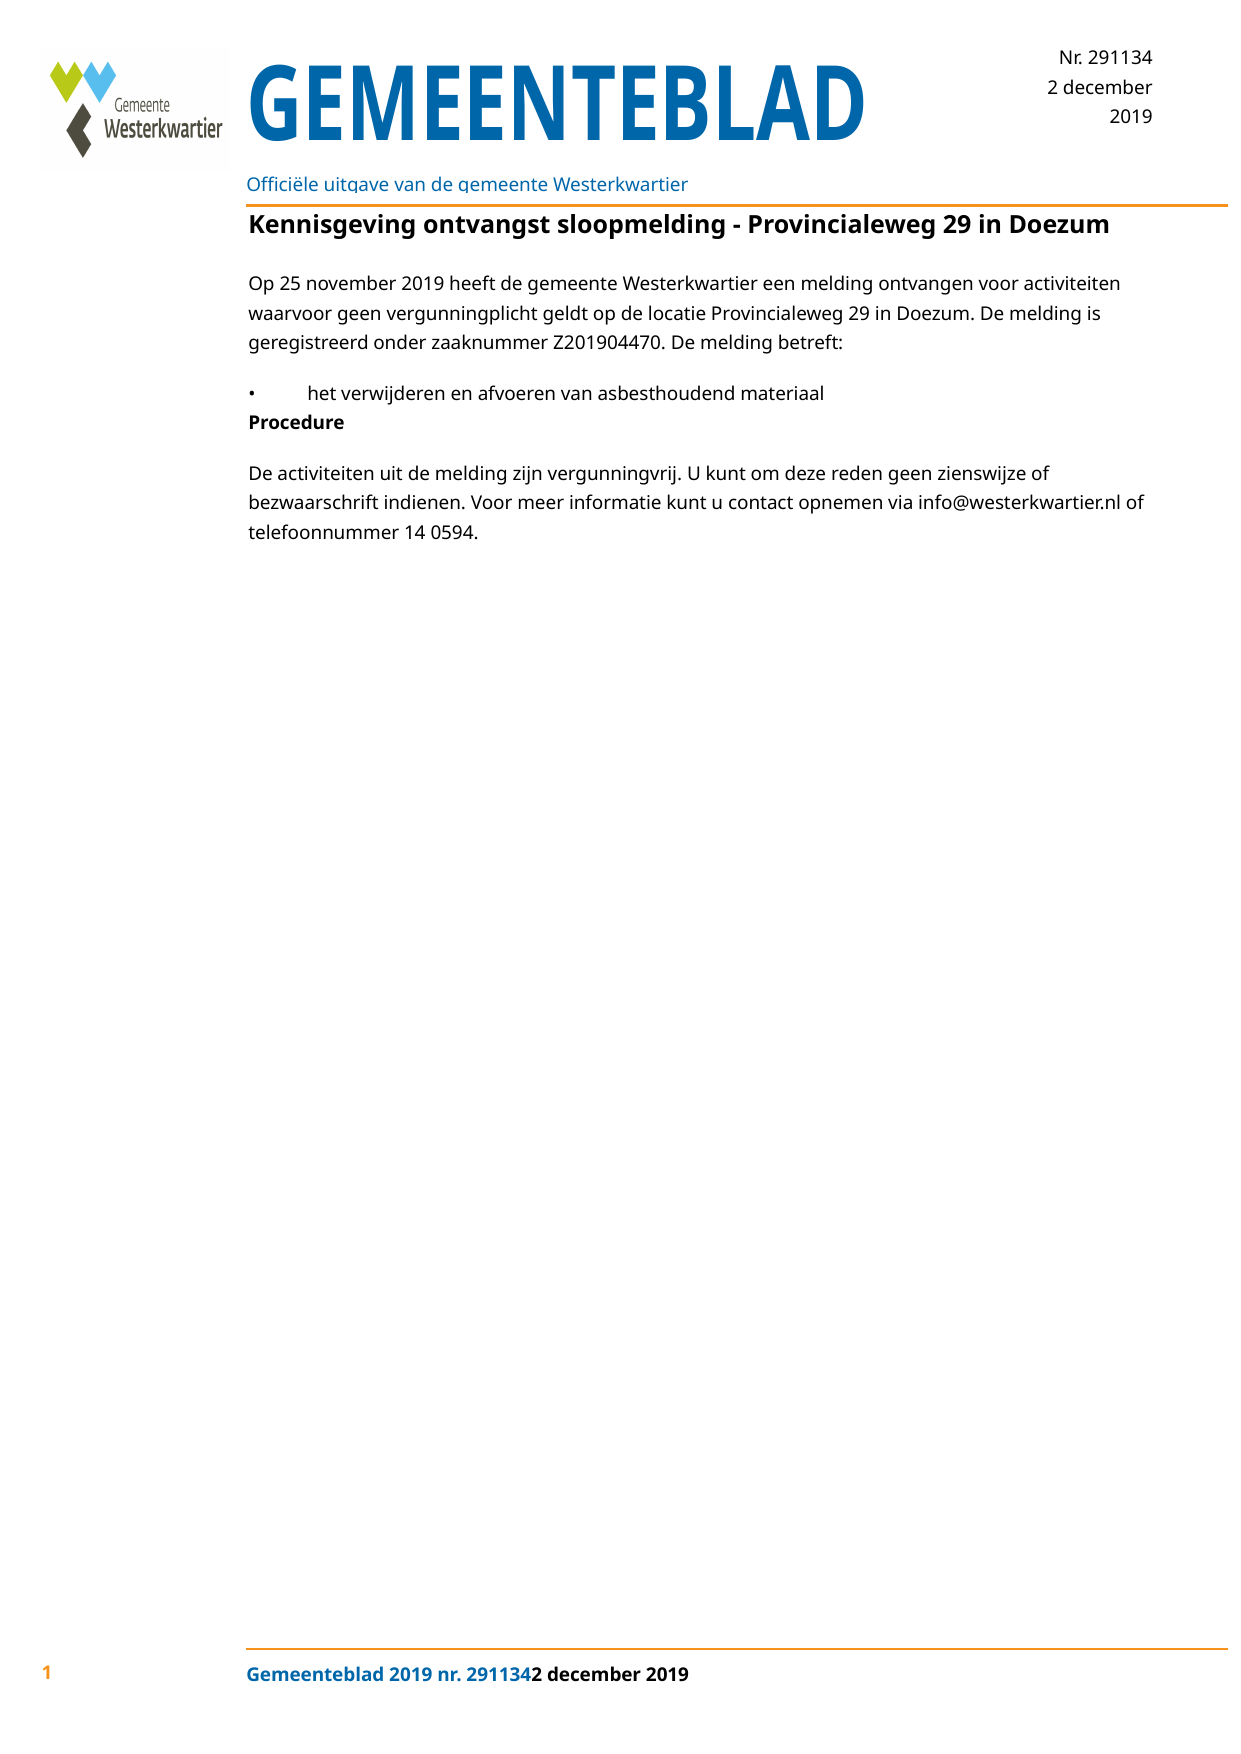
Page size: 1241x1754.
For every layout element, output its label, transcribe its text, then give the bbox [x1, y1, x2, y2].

picture [41, 47, 231, 172]
list het verwijderen en afvoeren van asbesthoudend materiaal [248, 380, 1152, 406]
text Kennisgeving ontvangst sloopmelding - Provincialeweg 29 in Doezum [248, 207, 1152, 241]
text Procedure [248, 409, 1152, 435]
text De activiteiten uit de melding zijn vergunningvrij. U kunt om deze reden geen zienswijze of bezwaarschrift indienen. Voor meer informatie kunt u contact opnemen via info@westerkwartier.nl of telefoonnummer 14 0594. [248, 460, 1152, 545]
text Op 25 november 2019 heeft de gemeente Westerkwartier een melding ontvangen voor activiteiten waarvoor geen vergunningplicht geldt op de locatie Provincialeweg 29 in Doezum. De melding is geregistreerd onder zaaknummer Z201904470. De melding betreft: [248, 270, 1152, 355]
